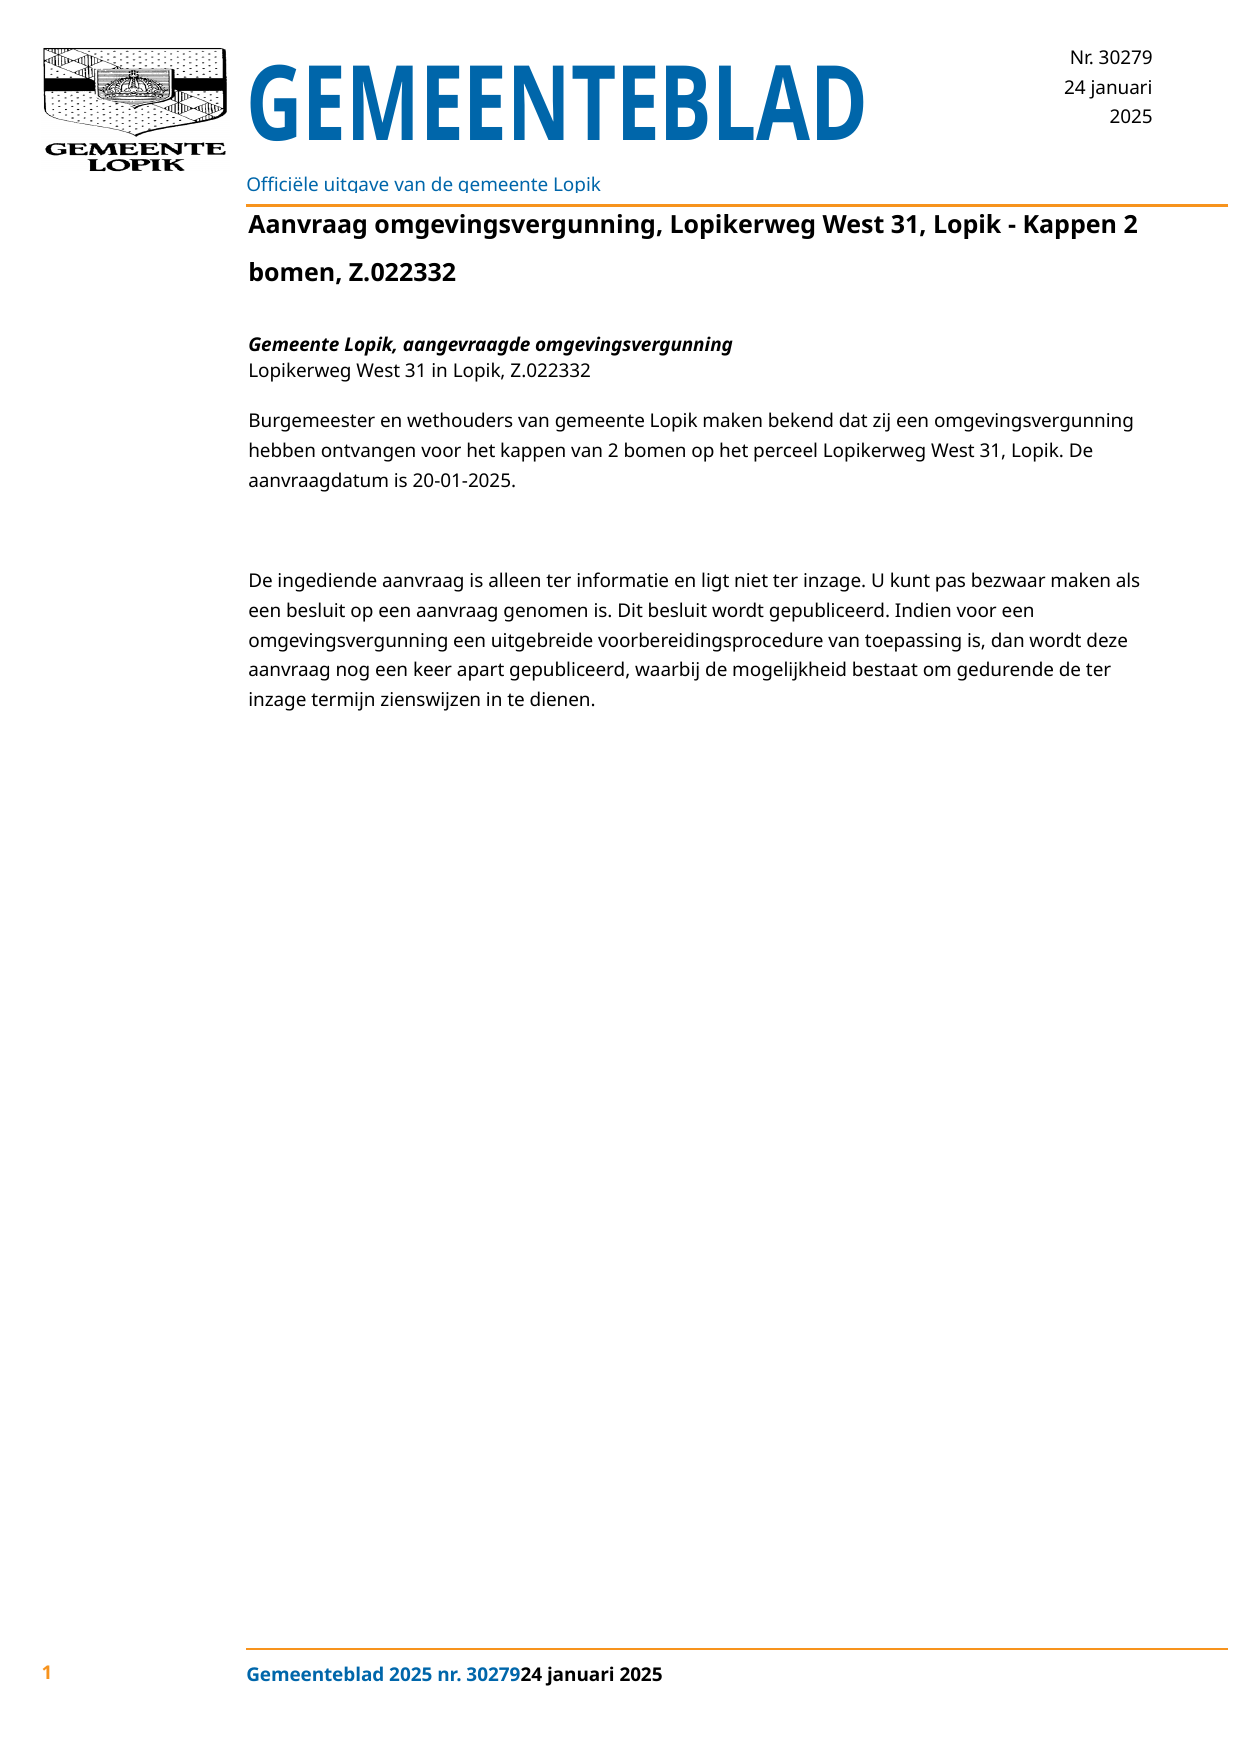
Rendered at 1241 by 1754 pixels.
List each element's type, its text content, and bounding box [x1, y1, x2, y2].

text De ingediende aanvraag is alleen ter informatie en ligt niet ter inzage. U kunt pas bezwaar maken als een besluit op een aanvraag genomen is. Dit besluit wordt gepubliceerd. Indien voor een omgevingsvergunning een uitgebreide voorbereidingsprocedure van toepassing is, dan wordt deze aanvraag nog een keer apart gepubliceerd, waarbij de mogelijkheid bestaat om gedurende de ter inzage termijn zienswijzen in te dienen. [248, 568, 1152, 712]
text Gemeente Lopik, aangevraagde omgevingsvergunning [248, 331, 1152, 357]
picture [41, 47, 231, 172]
text Aanvraag omgevingsvergunning, Lopikerweg West 31, Lopik - Kappen 2 bomen, Z.022332 [248, 207, 1152, 288]
text Burgemeester en wethouders van gemeente Lopik maken bekend dat zij een omgevingsvergunning hebben ontvangen voor het kappen van 2 bomen op het perceel Lopikerweg West 31, Lopik. De aanvraagdatum is 20-01-2025. [248, 408, 1152, 492]
text Lopikerweg West 31 in Lopik, Z.022332 [248, 357, 1152, 383]
